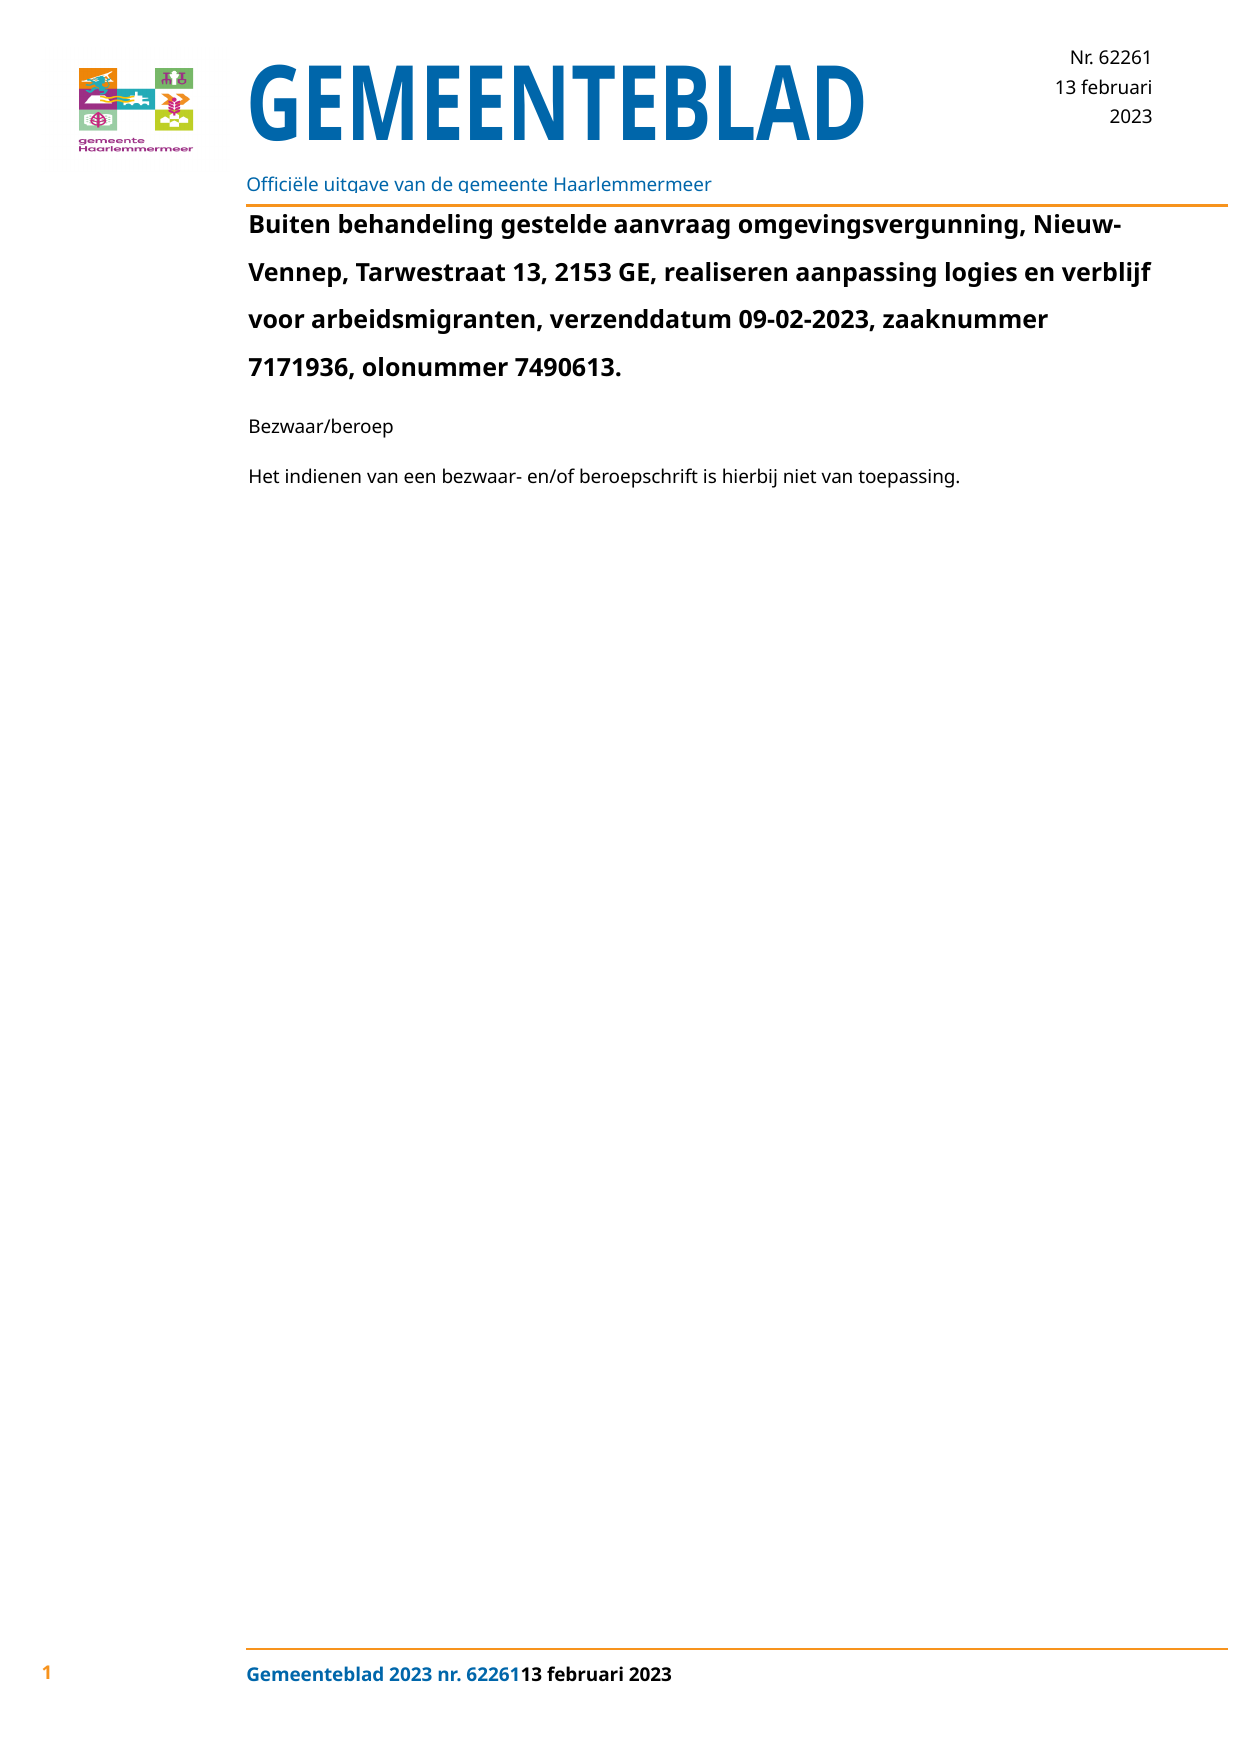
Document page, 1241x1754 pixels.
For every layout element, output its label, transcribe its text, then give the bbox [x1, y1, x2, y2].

text Bezwaar/beroep [248, 413, 1152, 439]
text Buiten behandeling gestelde aanvraag omgevingsvergunning, Nieuw-Vennep, Tarwestraat 13, 2153 GE, realiseren aanpassing logies en verblijf voor arbeidsmigranten, verzenddatum 09-02-2023, zaaknummer 7171936, olonummer 7490613. [248, 207, 1152, 384]
picture [41, 47, 231, 172]
text Het indienen van een bezwaar- en/of beroepschrift is hierbij niet van toepassing. [248, 463, 1152, 489]
